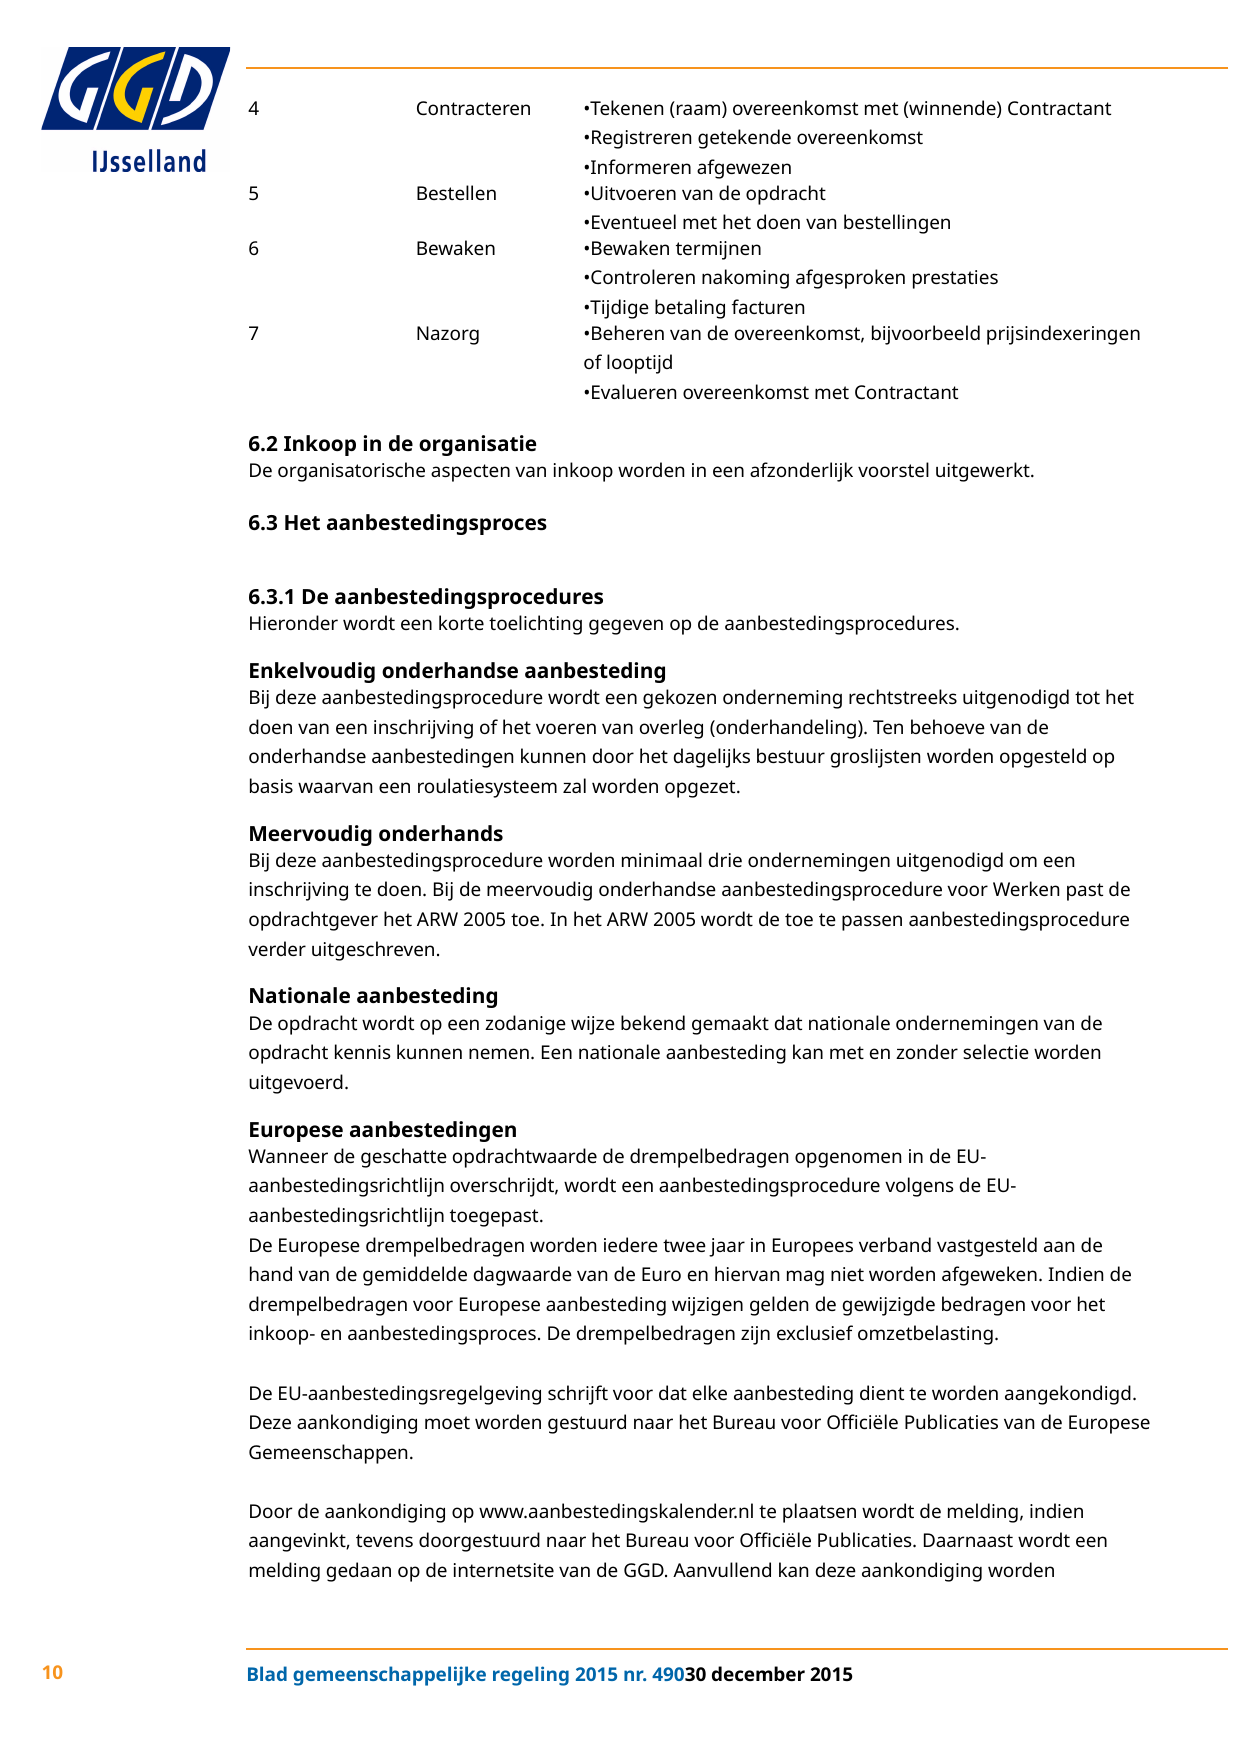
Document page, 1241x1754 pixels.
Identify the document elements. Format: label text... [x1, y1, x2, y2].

text De opdracht wordt op een zodanige wijze bekend gemaakt dat nationale ondernemingen van de opdracht kennis kunnen nemen. Een nationale aanbesteding kan met en zonder selectie worden uitgevoerd. [248, 1010, 1152, 1095]
table_cell 7 [248, 320, 416, 405]
text Hieronder wordt een korte toelichting gegeven op de aanbestedingsprocedures. [248, 610, 1152, 636]
table_cell •Beheren van de overeenkomst, bijvoorbeeld prijsindexeringen of looptijd •Evalueren overeenkomst met Contractant [583, 320, 1152, 405]
table_cell •Bewaken termijnen •Controleren nakoming afgesproken prestaties •Tijdige betaling facturen [583, 235, 1152, 320]
text 6.2 Inkoop in de organisatie [248, 429, 1152, 457]
text Enkelvoudig onderhandse aanbesteding [248, 656, 1152, 684]
table_cell Contracteren [416, 95, 583, 180]
text 6.3 Het aanbestedingsproces [248, 508, 1152, 536]
text De EU-aanbestedingsregelgeving schrijft voor dat elke aanbesteding dient te worden aangekondigd. Deze aankondiging moet worden gestuurd naar het Bureau voor Officiële Publicaties van de Europese Gemeenschappen. [248, 1380, 1152, 1465]
table_cell 5 [248, 180, 416, 235]
text Bij deze aanbestedingsprocedure wordt een gekozen onderneming rechtstreeks uitgenodigd tot het doen van een inschrijving of het voeren van overleg (onderhandeling). Ten behoeve van de onderhandse aanbestedingen kunnen door het dagelijks bestuur groslijsten worden opgesteld op basis waarvan een roulatiesysteem zal worden opgezet. [248, 684, 1152, 799]
picture [41, 47, 231, 172]
table_cell Nazorg [416, 320, 583, 405]
text De organisatorische aspecten van inkoop worden in een afzonderlijk voorstel uitgewerkt. [248, 457, 1152, 483]
text Door de aankondiging op www.aanbestedingskalender.nl te plaatsen wordt de melding, indien aangevinkt, tevens doorgestuurd naar het Bureau voor Officiële Publicaties. Daarnaast wordt een melding gedaan op de internetsite van de GGD. Aanvullend kan deze aankondiging worden [248, 1498, 1152, 1583]
text Europese aanbestedingen [248, 1115, 1152, 1143]
text Meervoudig onderhands [248, 819, 1152, 847]
table_cell Bewaken [416, 235, 583, 320]
table_cell Bestellen [416, 180, 583, 235]
table_cell •Uitvoeren van de opdracht •Eventueel met het doen van bestellingen [583, 180, 1152, 235]
text Wanneer de geschatte opdrachtwaarde de drempelbedragen opgenomen in de EU-aanbestedingsrichtlijn overschrijdt, wordt een aanbestedingsprocedure volgens de EU-aanbestedingsrichtlijn toegepast. [248, 1143, 1152, 1228]
table_cell •Tekenen (raam) overeenkomst met (winnende) Contractant •Registreren getekende overeenkomst •Informeren afgewezen [583, 95, 1152, 180]
table_cell 4 [248, 95, 416, 180]
text Nationale aanbesteding [248, 981, 1152, 1010]
table_cell 6 [248, 235, 416, 320]
text De Europese drempelbedragen worden iedere twee jaar in Europees verband vastgesteld aan de hand van de gemiddelde dagwaarde van de Euro en hiervan mag niet worden afgeweken. Indien de drempelbedragen voor Europese aanbesteding wijzigen gelden de gewijzigde bedragen voor het inkoop- en aanbestedingsproces. De drempelbedragen zijn exclusief omzetbelasting. [248, 1232, 1152, 1346]
text Bij deze aanbestedingsprocedure worden minimaal drie ondernemingen uitgenodigd om een inschrijving te doen. Bij de meervoudig onderhandse aanbestedingsprocedure voor Werken past de opdrachtgever het ARW 2005 toe. In het ARW 2005 wordt de toe te passen aanbestedingsprocedure verder uitgeschreven. [248, 847, 1152, 962]
text 6.3.1 De aanbestedingsprocedures [248, 582, 1152, 610]
